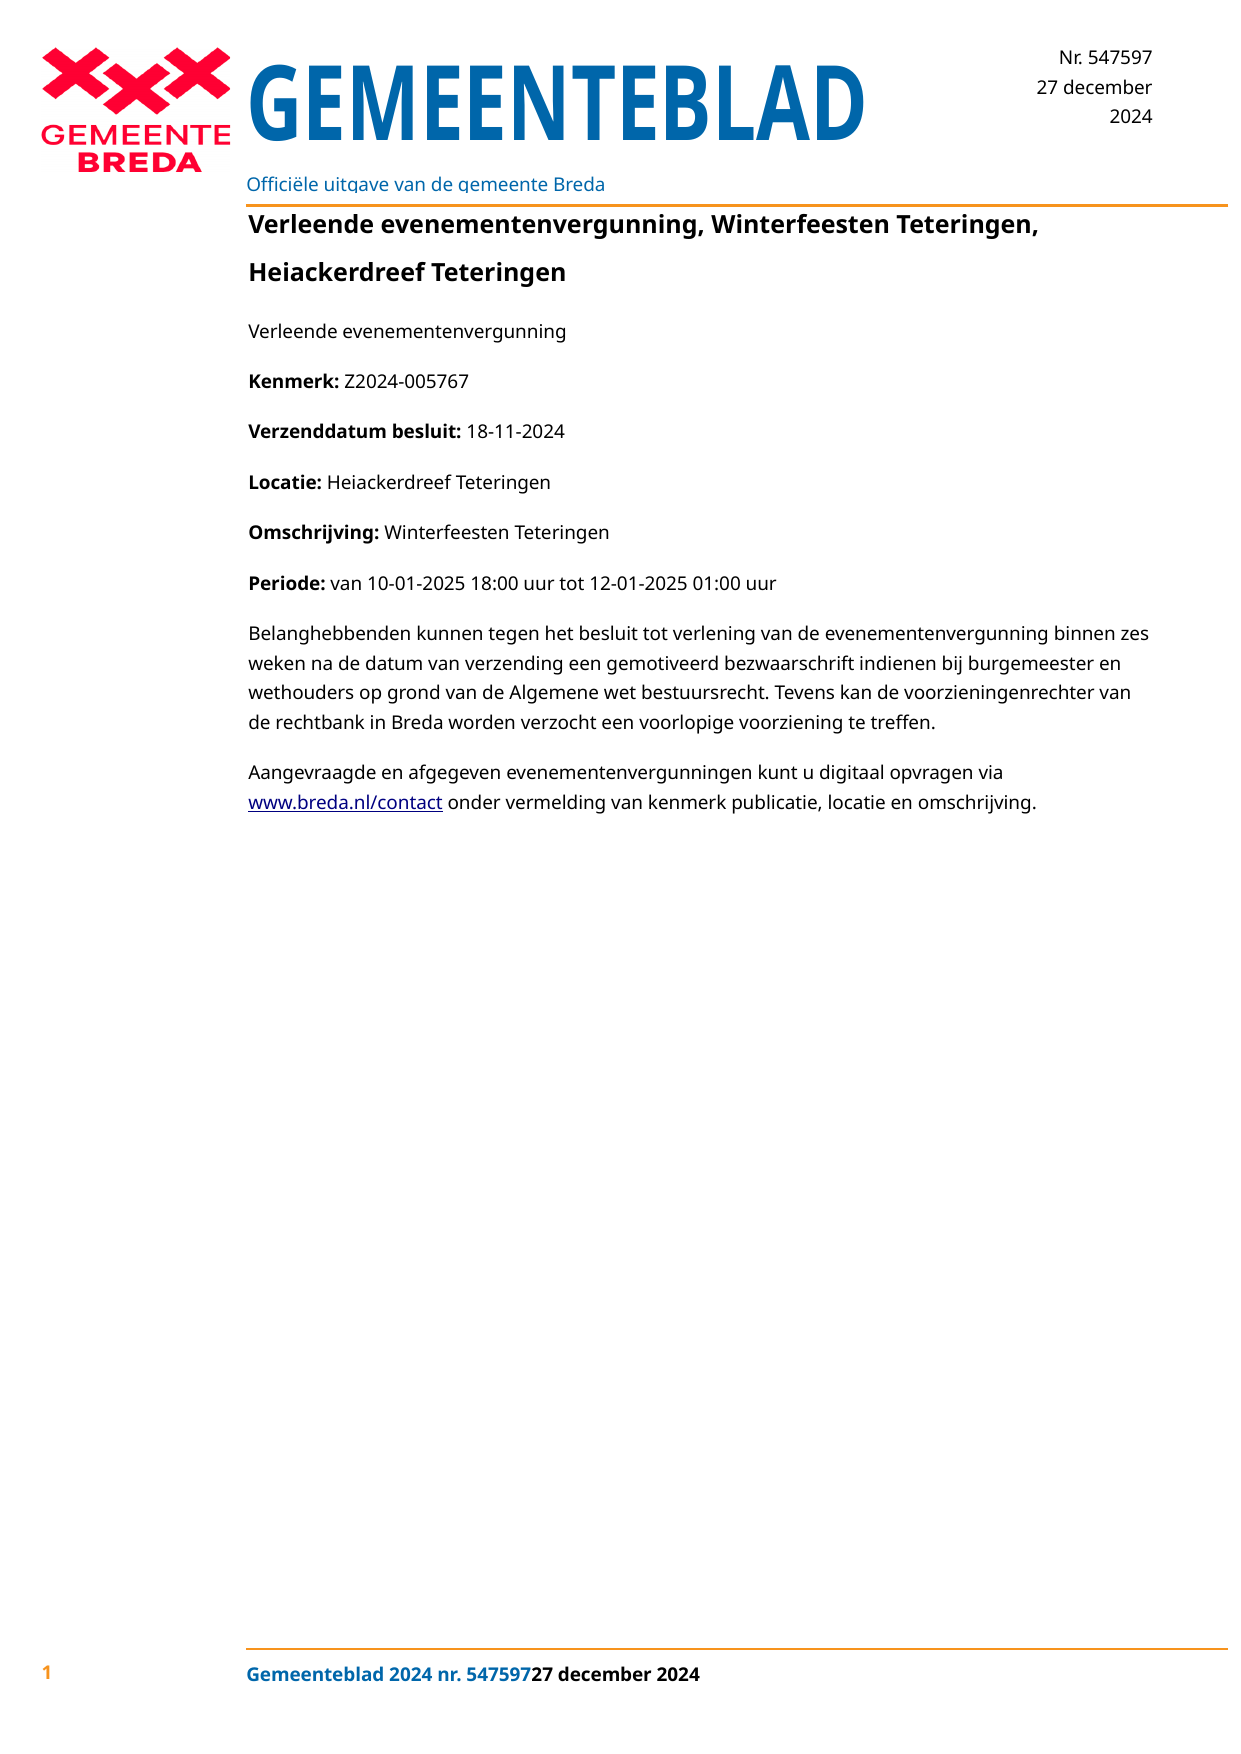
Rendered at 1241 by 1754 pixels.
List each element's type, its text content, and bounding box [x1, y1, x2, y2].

text Kenmerk: Z2024-005767 [248, 368, 1152, 394]
text Periode: van 10-01-2025 18:00 uur tot 12-01-2025 01:00 uur [248, 570, 1152, 596]
text Verzenddatum besluit: 18-11-2024 [248, 419, 1152, 444]
text Aangevraagde en afgegeven evenementenvergunningen kunt u digitaal opvragen via www.breda.nl/contact onder vermelding van kenmerk publicatie, locatie en omschrijving. [248, 759, 1152, 815]
text Omschrijving: Winterfeesten Teteringen [248, 519, 1152, 545]
text Verleende evenementenvergunning, Winterfeesten Teteringen, Heiackerdreef Teteringen [248, 207, 1152, 288]
text Belanghebbenden kunnen tegen het besluit tot verlening van de evenementenvergunning binnen zes weken na de datum van verzending een gemotiveerd bezwaarschrift indienen bij burgemeester en wethouders op grond van de Algemene wet bestuursrecht. Tevens kan de voorzieningenrechter van de rechtbank in Breda worden verzocht een voorlopige voorziening te treffen. [248, 620, 1152, 735]
text Locatie: Heiackerdreef Teteringen [248, 469, 1152, 495]
picture [41, 47, 231, 172]
text Verleende evenementenvergunning [248, 318, 1152, 344]
